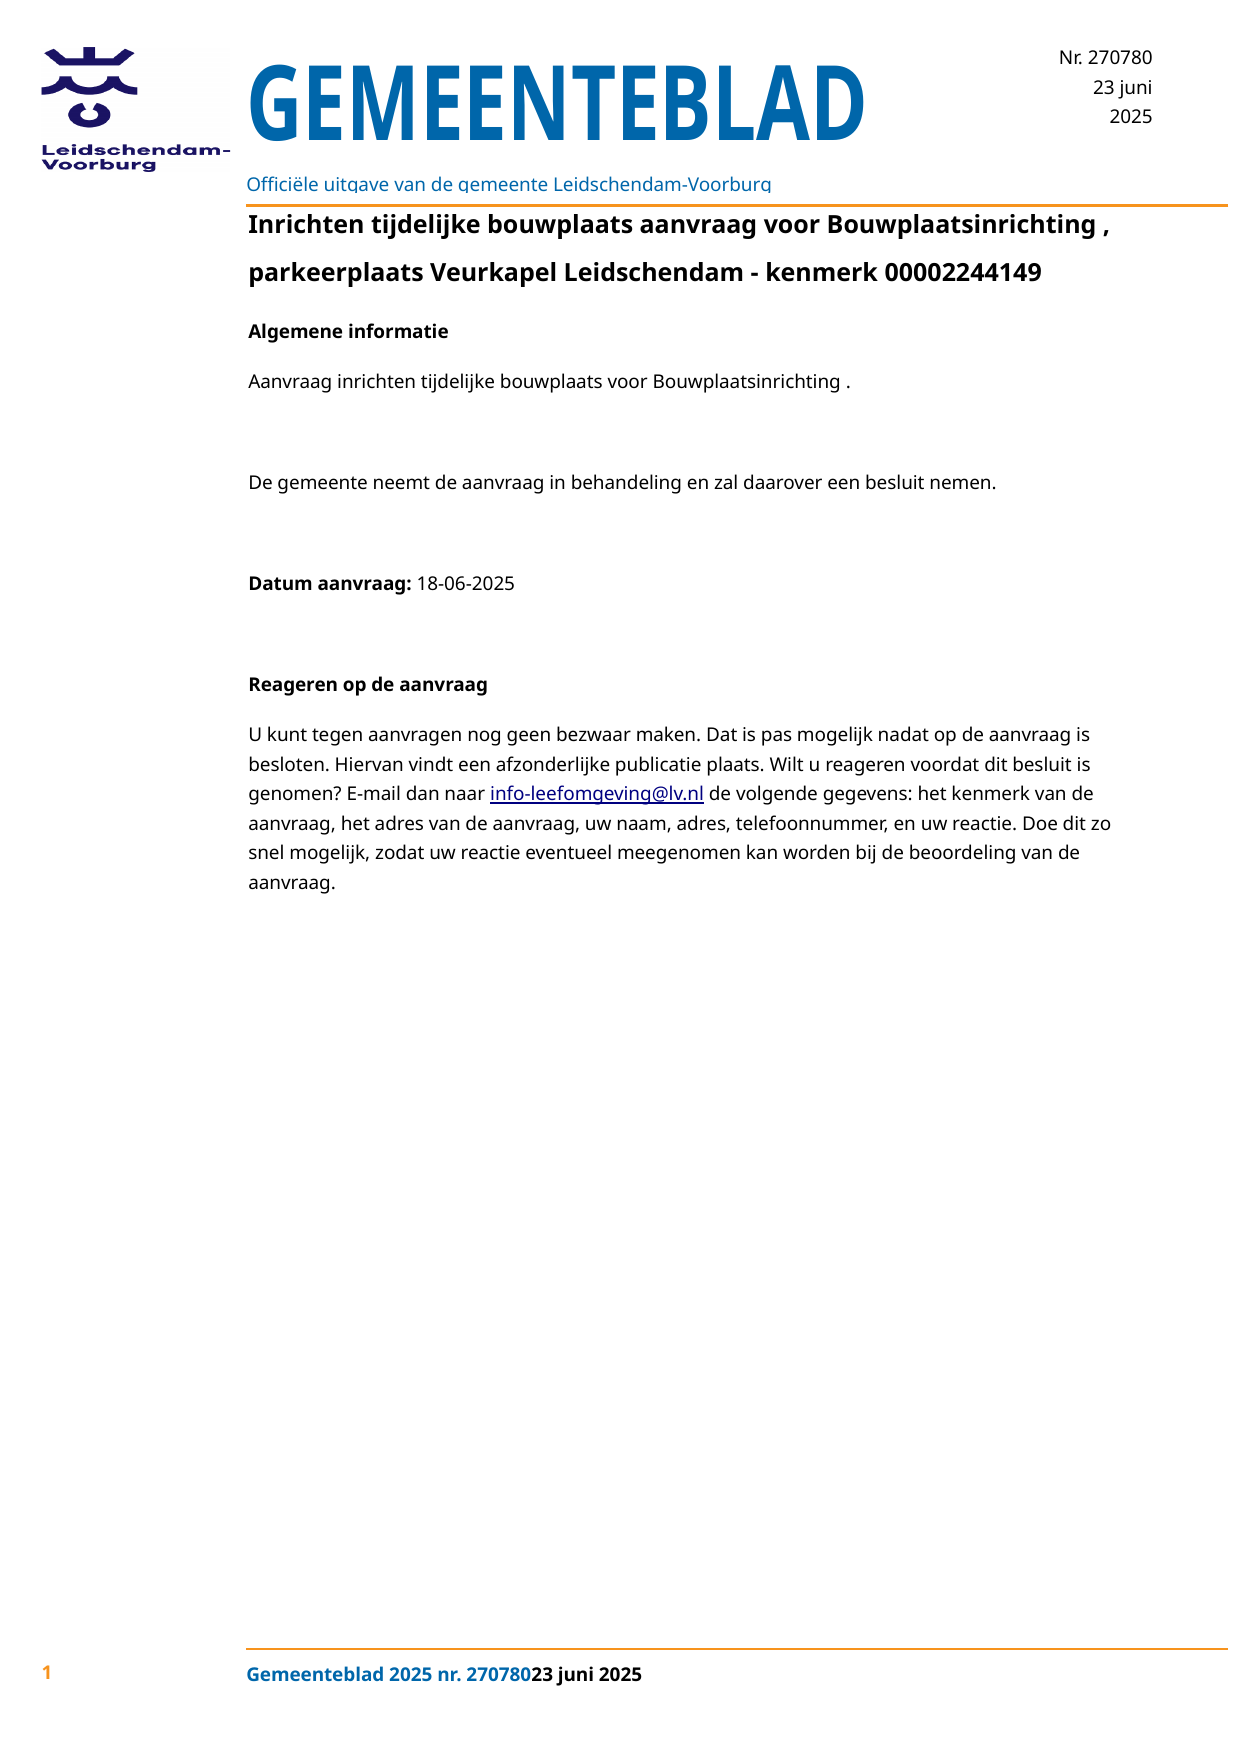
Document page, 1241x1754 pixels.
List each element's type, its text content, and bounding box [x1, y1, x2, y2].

text De gemeente neemt de aanvraag in behandeling en zal daarover een besluit nemen. [248, 469, 1152, 495]
text Aanvraag inrichten tijdelijke bouwplaats voor Bouwplaatsinrichting . [248, 368, 1152, 394]
text Datum aanvraag: 18-06-2025 [248, 570, 1152, 596]
text Algemene informatie [248, 318, 1152, 344]
picture [41, 47, 231, 172]
text Reageren op de aanvraag [248, 671, 1152, 697]
text Inrichten tijdelijke bouwplaats aanvraag voor Bouwplaatsinrichting , parkeerplaats Veurkapel Leidschendam - kenmerk 00002244149 [248, 207, 1152, 288]
text U kunt tegen aanvragen nog geen bezwaar maken. Dat is pas mogelijk nadat op de aanvraag is besloten. Hiervan vindt een afzonderlijke publicatie plaats. Wilt u reageren voordat dit besluit is genomen? E-mail dan naar info-leefomgeving@lv.nl de volgende gegevens: het kenmerk van de aanvraag, het adres van de aanvraag, uw naam, adres, telefoonnummer, en uw reactie. Doe dit zo snel mogelijk, zodat uw reactie eventueel meegenomen kan worden bij de beoordeling van de aanvraag. [248, 721, 1152, 895]
